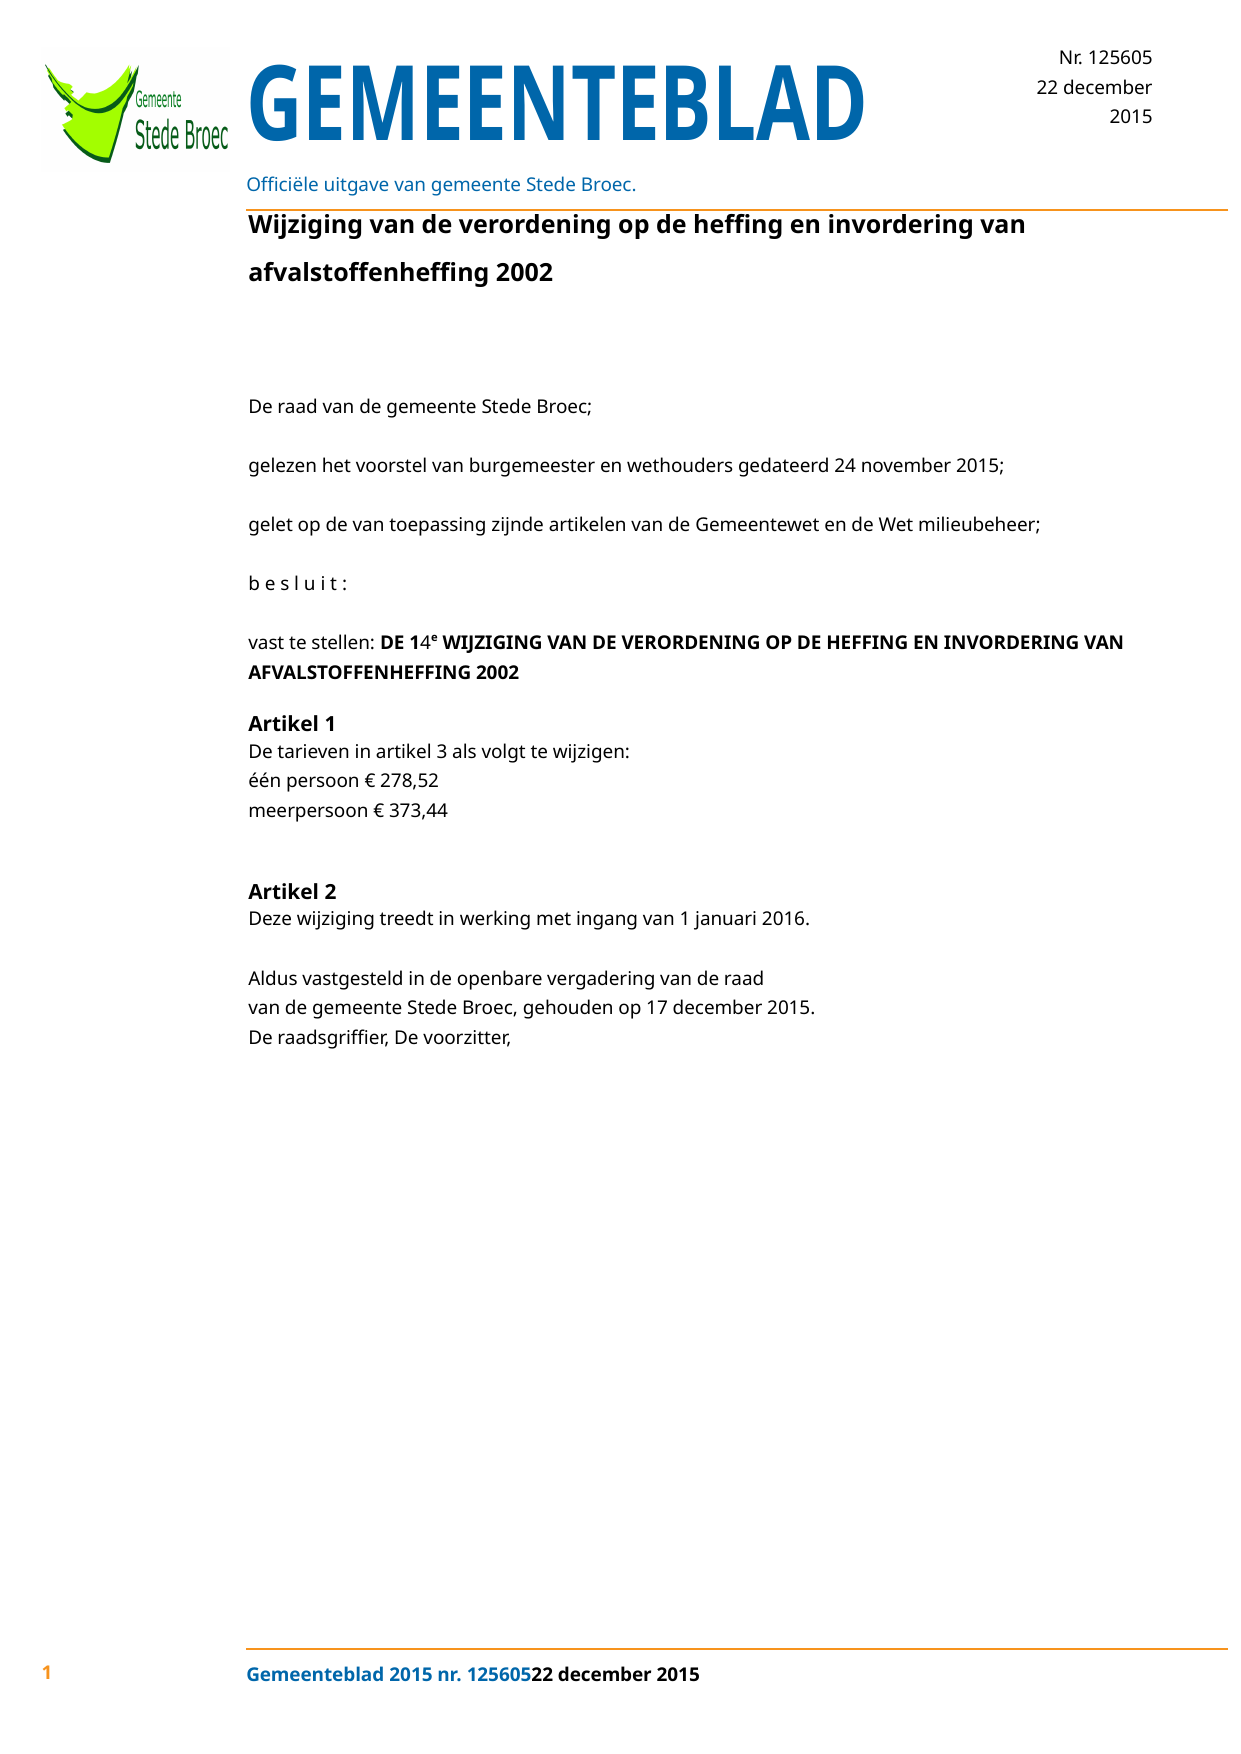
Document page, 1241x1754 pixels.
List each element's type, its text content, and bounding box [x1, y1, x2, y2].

picture [41, 47, 231, 172]
text De tarieven in artikel 3 als volgt te wijzigen: [248, 738, 1152, 764]
text gelezen het voorstel van burgemeester en wethouders gedateerd 24 november 2015; [248, 452, 1152, 478]
text Wijziging van de verordening op de heffing en invordering van afvalstoffenheffing 2002 [248, 211, 1152, 288]
text Aldus vastgesteld in de openbare vergadering van de raad [248, 965, 1152, 991]
text Artikel 2 [248, 877, 1152, 906]
text Artikel 1 [248, 709, 1152, 738]
text meerpersoon € 373,44 [248, 797, 1152, 823]
text Deze wijziging treedt in werking met ingang van 1 januari 2016. [248, 906, 1152, 931]
text vast te stellen: DE 14e WIJZIGING VAN DE VERORDENING OP DE HEFFING EN INVORDERING VAN AFVALSTOFFENHEFFING 2002 [248, 629, 1152, 685]
text gelet op de van toepassing zijnde artikelen van de Gemeentewet en de Wet milieubeheer; [248, 511, 1152, 537]
text b e s l u i t : [248, 570, 1152, 596]
text van de gemeente Stede Broec, gehouden op 17 december 2015. [248, 994, 1152, 1020]
text één persoon € 278,52 [248, 768, 1152, 793]
text De raad van de gemeente Stede Broec; [248, 393, 1152, 419]
text De raadsgriffier, De voorzitter, [248, 1024, 1152, 1050]
